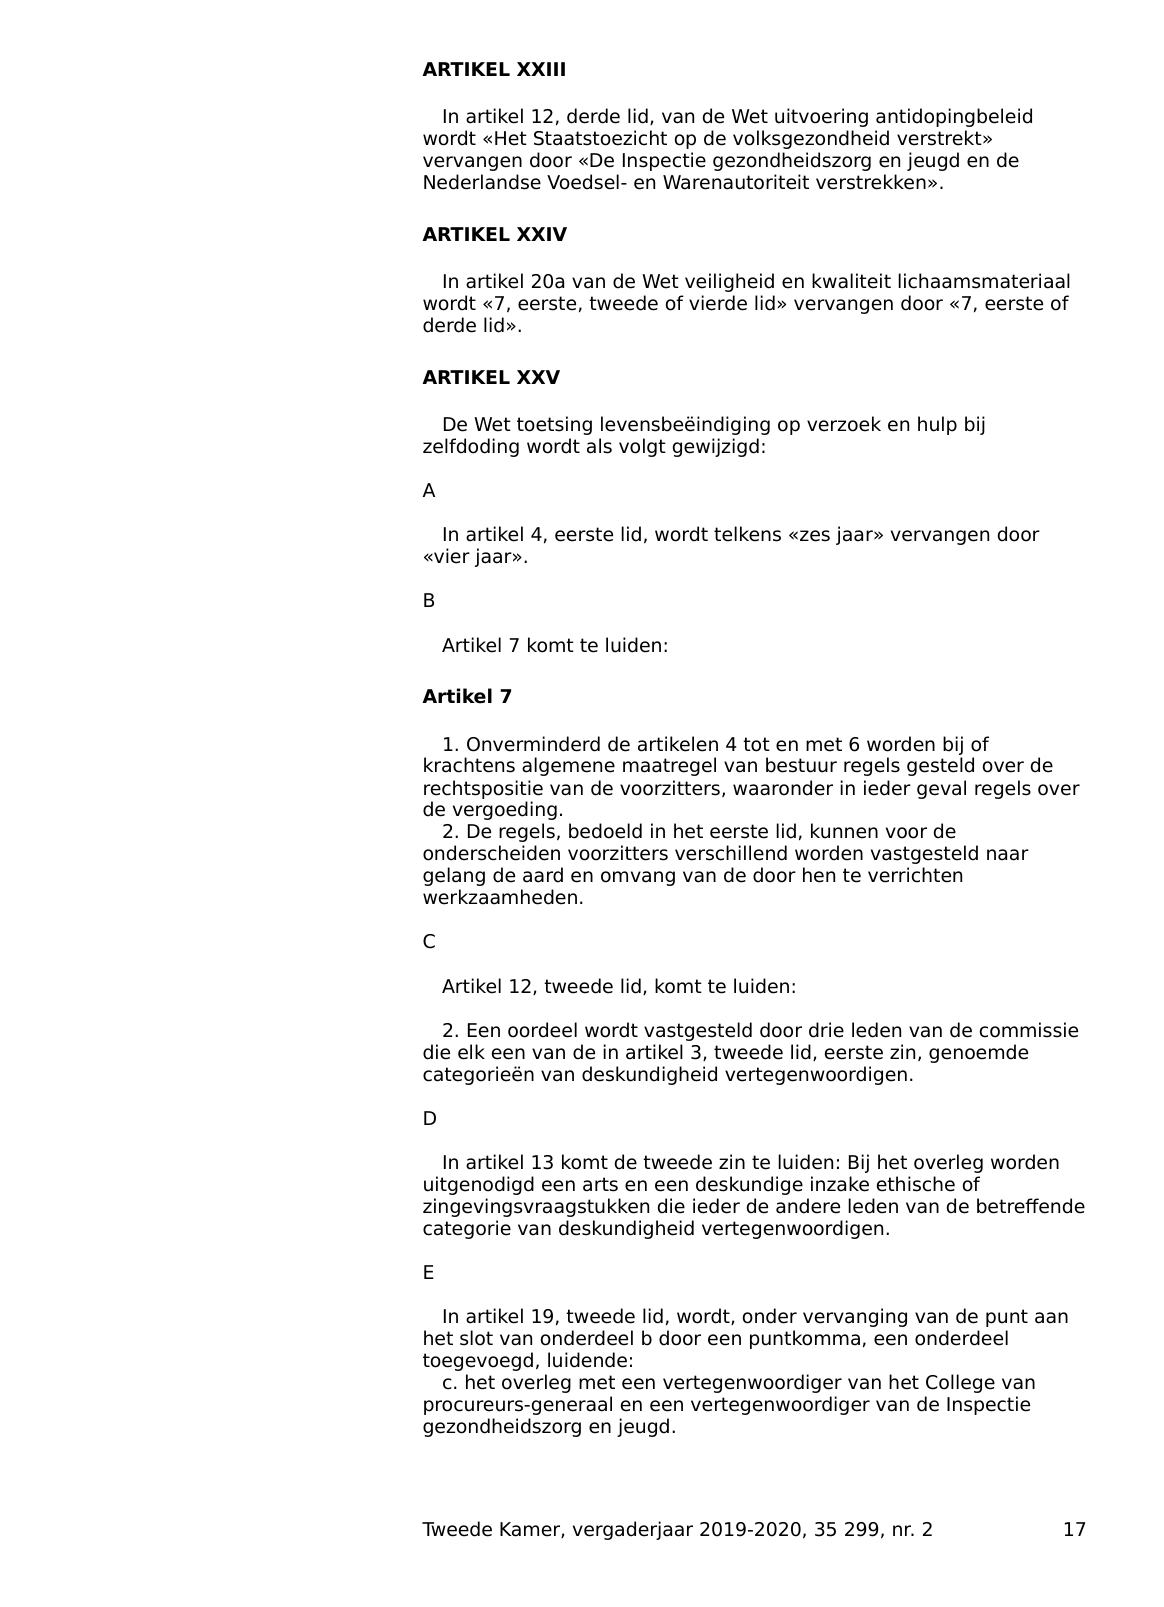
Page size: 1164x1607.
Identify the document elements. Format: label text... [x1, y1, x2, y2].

text De Wet toetsing levensbeëindiging op verzoek en hulp bij zelfdoding wordt als volgt gewijzigd: [422, 414, 1087, 458]
subtitle ARTIKEL XXIII [422, 59, 1087, 81]
text B [422, 590, 1087, 612]
text A [422, 480, 1087, 502]
text Artikel 12, tweede lid, komt te luiden: [422, 976, 1087, 998]
text In artikel 20a van de Wet veiligheid en kwaliteit lichaamsmateriaal wordt «7, eerste, tweede of vierde lid» vervangen door «7, eerste of derde lid». [422, 271, 1087, 337]
text 2. Een oordeel wordt vastgesteld door drie leden van de commissie die elk een van de in artikel 3, tweede lid, eerste zin, genoemde categorieën van deskundigheid vertegenwoordigen. [422, 1020, 1087, 1086]
text Artikel 7 komt te luiden: [422, 634, 1087, 656]
text 2. De regels, bedoeld in het eerste lid, kunnen voor de onderscheiden voorzitters verschillend worden vastgesteld naar gelang de aard en omvang van de door hen te verrichten werkzaamheden. [422, 821, 1087, 909]
text In artikel 13 komt de tweede zin te luiden: Bij het overleg worden uitgenodigd een arts en een deskundige inzake ethische of zingevingsvraagstukken die ieder de andere leden van de betreffende categorie van deskundigheid vertegenwoordigen. [422, 1152, 1087, 1240]
text 1. Onverminderd de artikelen 4 tot en met 6 worden bij of krachtens algemene maatregel van bestuur regels gesteld over de rechtspositie van de voorzitters, waaronder in ieder geval regels over de vergoeding. [422, 733, 1087, 821]
text In artikel 12, derde lid, van de Wet uitvoering antidopingbeleid wordt «Het Staatstoezicht op de volksgezondheid verstrekt» vervangen door «De Inspectie gezondheidszorg en jeugd en de Nederlandse Voedsel- en Warenautoriteit verstrekken». [422, 106, 1087, 194]
text In artikel 4, eerste lid, wordt telkens «zes jaar» vervangen door «vier jaar». [422, 524, 1087, 568]
text E [422, 1262, 1087, 1284]
subtitle ARTIKEL XXV [422, 367, 1087, 389]
subtitle Artikel 7 [422, 686, 1087, 708]
subtitle ARTIKEL XXIV [422, 224, 1087, 246]
text D [422, 1108, 1087, 1130]
text c. het overleg met een vertegenwoordiger van het College van procureurs-generaal en een vertegenwoordiger van de Inspectie gezondheidszorg en jeugd. [422, 1372, 1087, 1438]
text In artikel 19, tweede lid, wordt, onder vervanging van de punt aan het slot van onderdeel b door een puntkomma, een onderdeel toegevoegd, luidende: [422, 1306, 1087, 1372]
text C [422, 931, 1087, 953]
